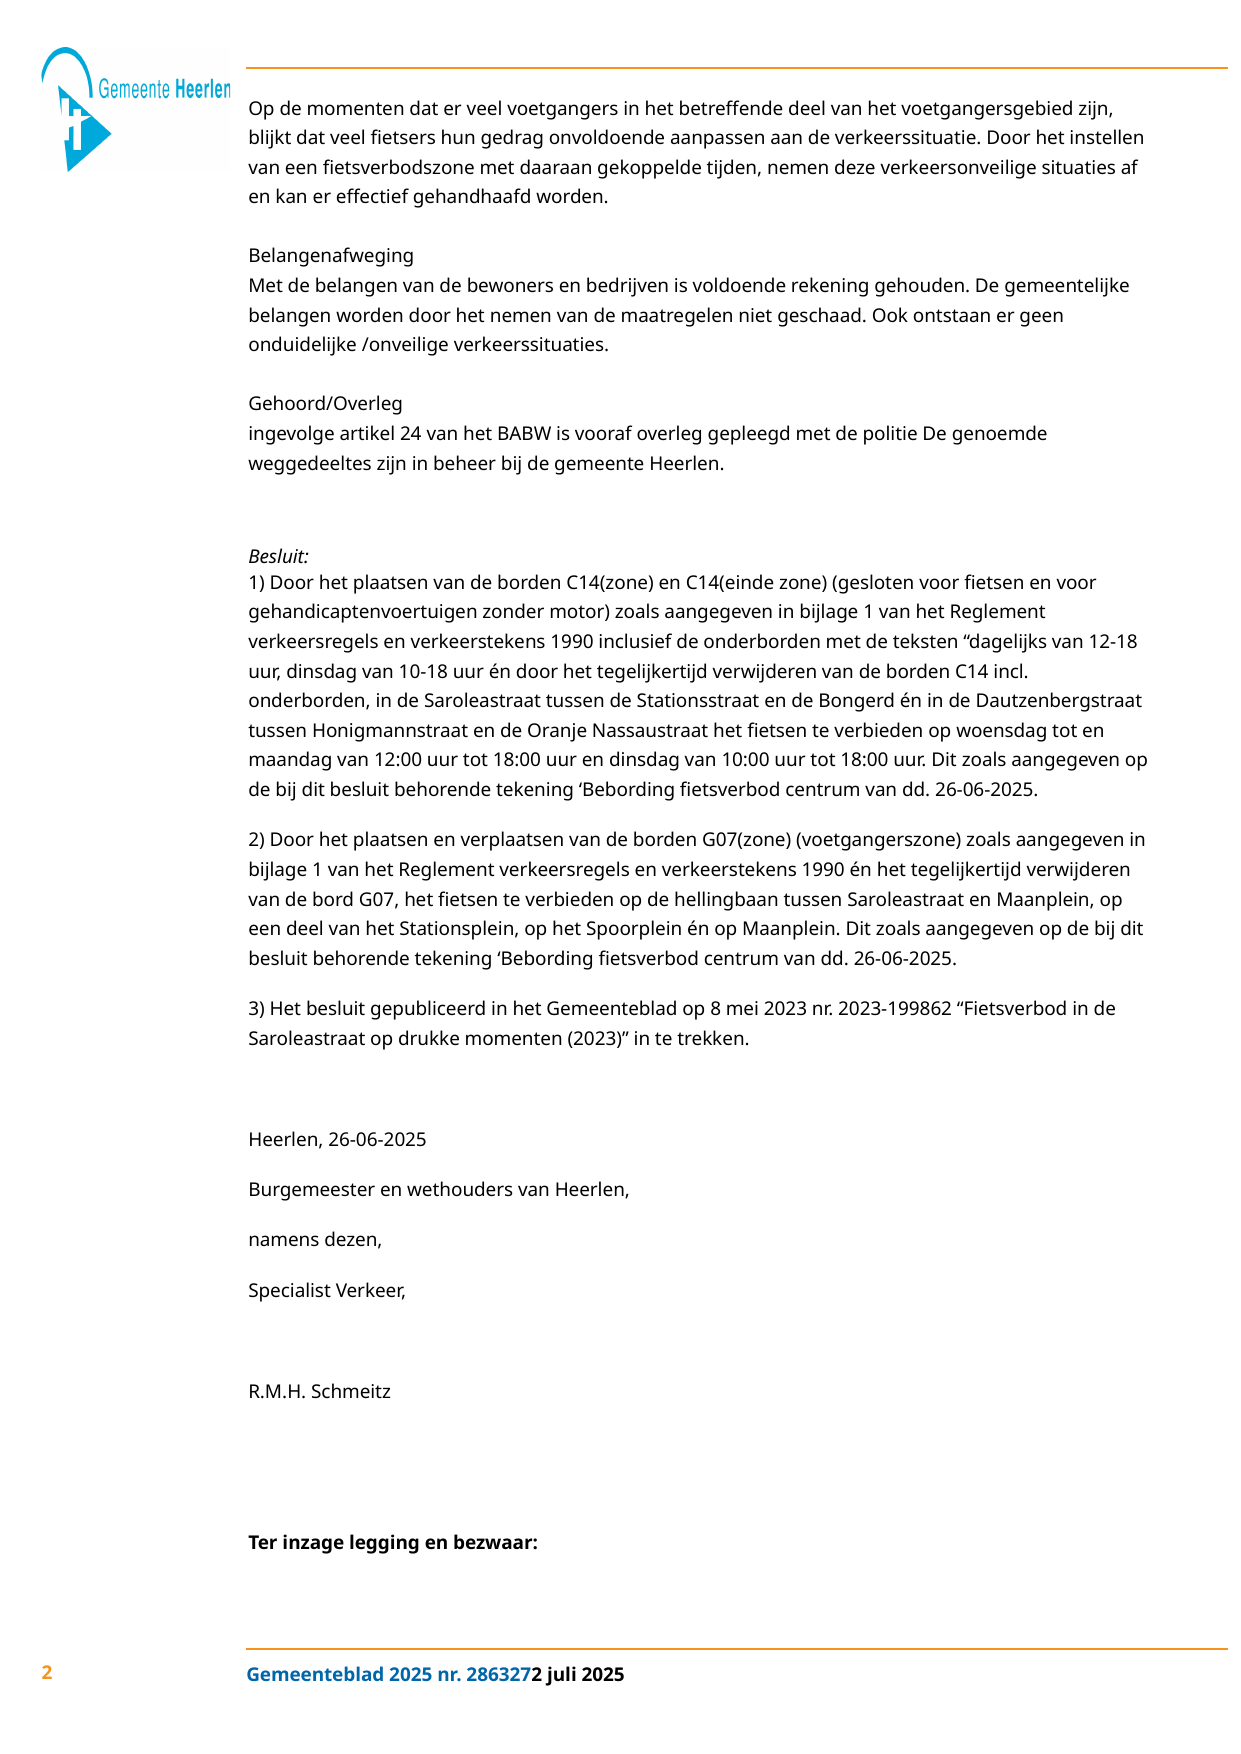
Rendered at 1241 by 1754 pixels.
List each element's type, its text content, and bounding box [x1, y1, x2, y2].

text R.M.H. Schmeitz [248, 1378, 1152, 1403]
text ingevolge artikel 24 van het BABW is vooraf overleg gepleegd met de politie De genoemde weggedeeltes zijn in beheer bij de gemeente Heerlen. [248, 420, 1152, 476]
text Gehoord/Overleg [248, 391, 1152, 416]
text 2) Door het plaatsen en verplaatsen van de borden G07(zone) (voetgangerszone) zoals aangegeven in bijlage 1 van het Reglement verkeersregels en verkeerstekens 1990 én het tegelijkertijd verwijderen van de bord G07, het fietsen te verbieden op de hellingbaan tussen Saroleastraat en Maanplein, op een deel van het Stationsplein, op het Spoorplein én op Maanplein. Dit zoals aangegeven op de bij dit besluit behorende tekening ‘Bebording fietsverbod centrum van dd. 26-06-2025. [248, 827, 1152, 971]
picture [41, 47, 231, 172]
text Specialist Verkeer, [248, 1277, 1152, 1303]
text Ter inzage legging en bezwaar: [248, 1529, 1152, 1555]
text Besluit: [248, 543, 1152, 569]
text Heerlen, 26-06-2025 [248, 1126, 1152, 1151]
text namens dezen, [248, 1227, 1152, 1252]
text Belangenafweging [248, 243, 1152, 268]
text 1) Door het plaatsen van de borden C14(zone) en C14(einde zone) (gesloten voor fietsen en voor gehandicaptenvoertuigen zonder motor) zoals aangegeven in bijlage 1 van het Reglement verkeersregels en verkeerstekens 1990 inclusief de onderborden met de teksten “dagelijks van 12-18 uur, dinsdag van 10-18 uur én door het tegelijkertijd verwijderen van de borden C14 incl. onderborden, in de Saroleastraat tussen de Stationsstraat en de Bongerd én in de Dautzenbergstraat tussen Honigmannstraat en de Oranje Nassaustraat het fietsen te verbieden op woensdag tot en maandag van 12:00 uur tot 18:00 uur en dinsdag van 10:00 uur tot 18:00 uur. Dit zoals aangegeven op de bij dit besluit behorende tekening ‘Bebording fietsverbod centrum van dd. 26-06-2025. [248, 569, 1152, 802]
text Met de belangen van de bewoners en bedrijven is voldoende rekening gehouden. De gemeentelijke belangen worden door het nemen van de maatregelen niet geschaad. Ook ontstaan er geen onduidelijke /onveilige verkeerssituaties. [248, 272, 1152, 357]
text Op de momenten dat er veel voetgangers in het betreffende deel van het voetgangersgebied zijn, blijkt dat veel fietsers hun gedrag onvoldoende aanpassen aan de verkeerssituatie. Door het instellen van een fietsverbodszone met daaraan gekoppelde tijden, nemen deze verkeersonveilige situaties af en kan er effectief gehandhaafd worden. [248, 95, 1152, 209]
text Burgemeester en wethouders van Heerlen, [248, 1176, 1152, 1202]
text 3) Het besluit gepubliceerd in het Gemeenteblad op 8 mei 2023 nr. 2023-199862 “Fietsverbod in de Saroleastraat op drukke momenten (2023)” in te trekken. [248, 995, 1152, 1051]
picture [41, 47, 59, 70]
